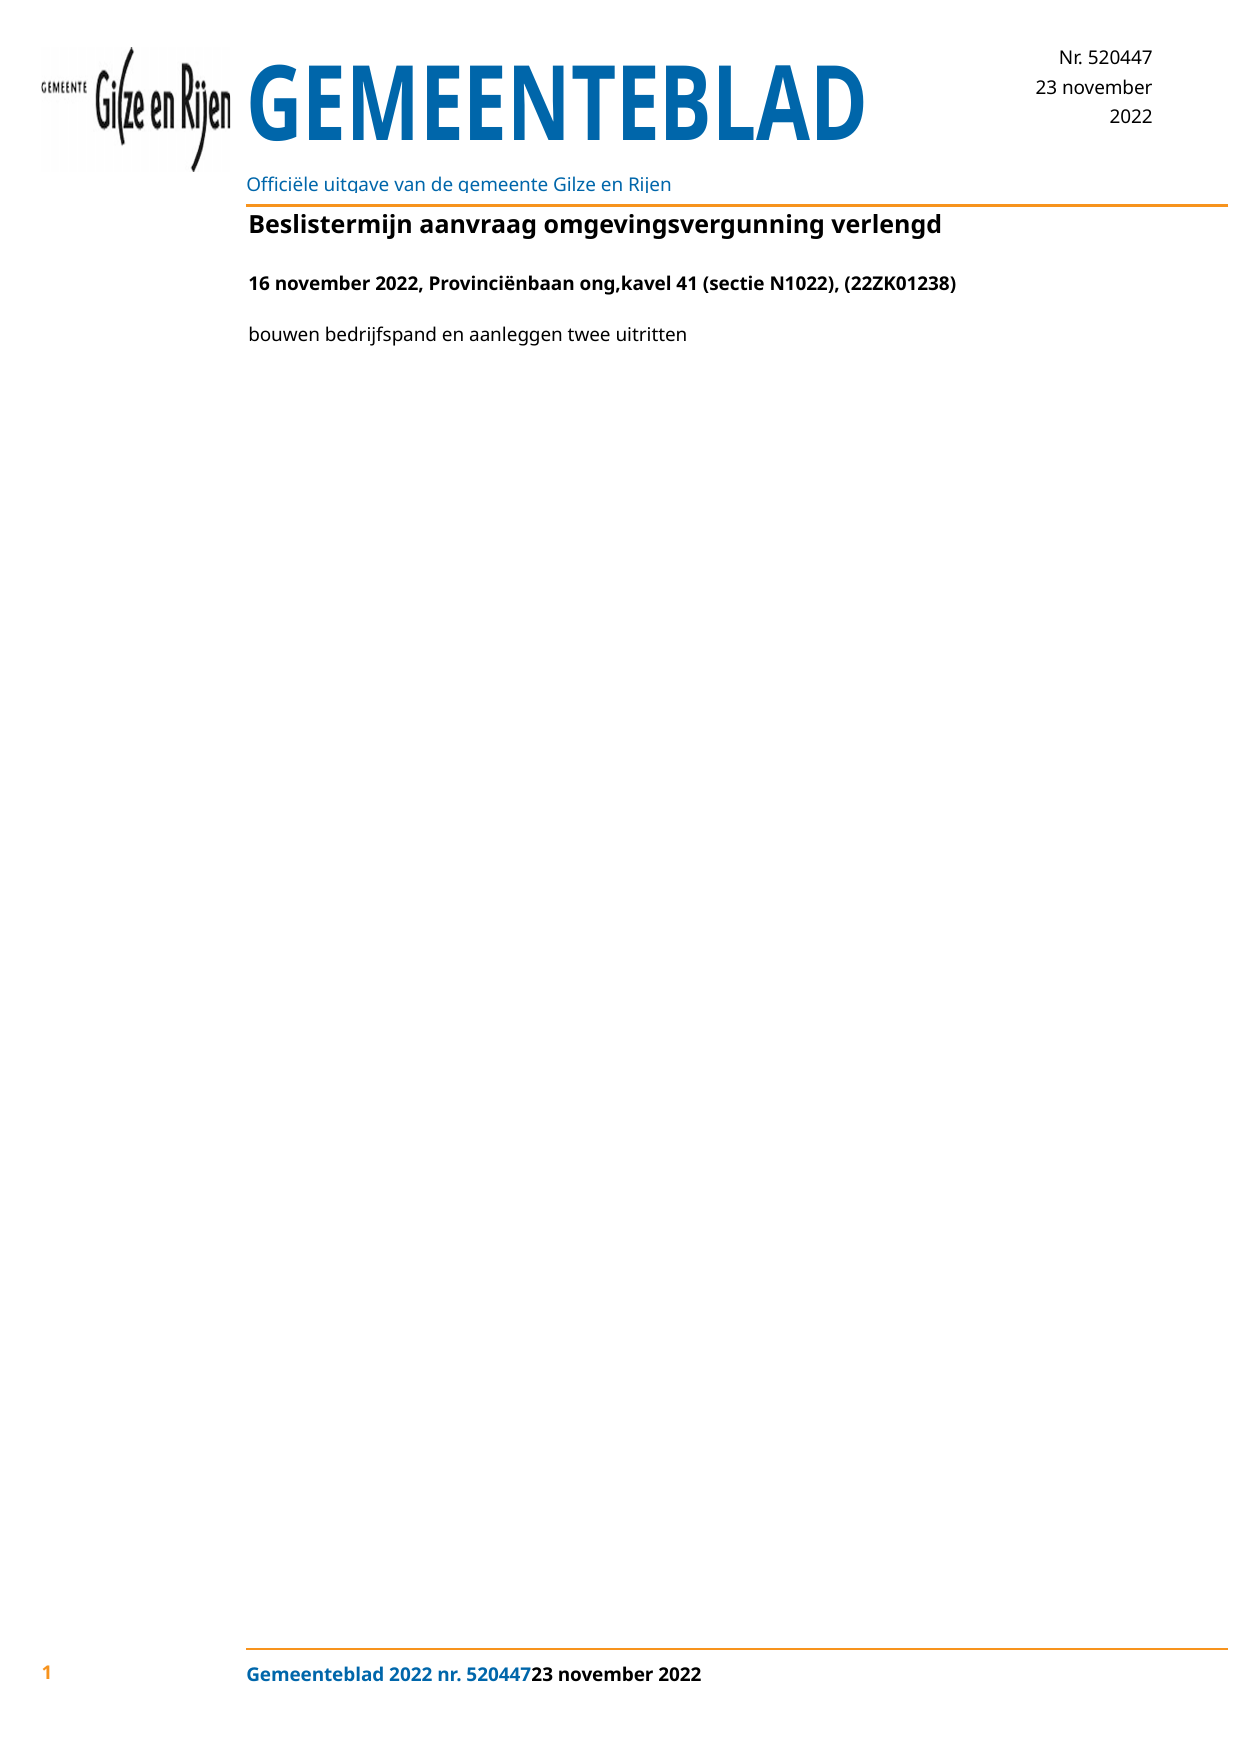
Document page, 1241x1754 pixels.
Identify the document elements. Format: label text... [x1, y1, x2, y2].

picture [41, 47, 231, 172]
text Beslistermijn aanvraag omgevingsvergunning verlengd [248, 207, 1152, 241]
text bouwen bedrijfspand en aanleggen twee uitritten [248, 321, 1152, 346]
text 16 november 2022, Provinciënbaan ong,kavel 41 (sectie N1022), (22ZK01238) [248, 270, 1152, 296]
